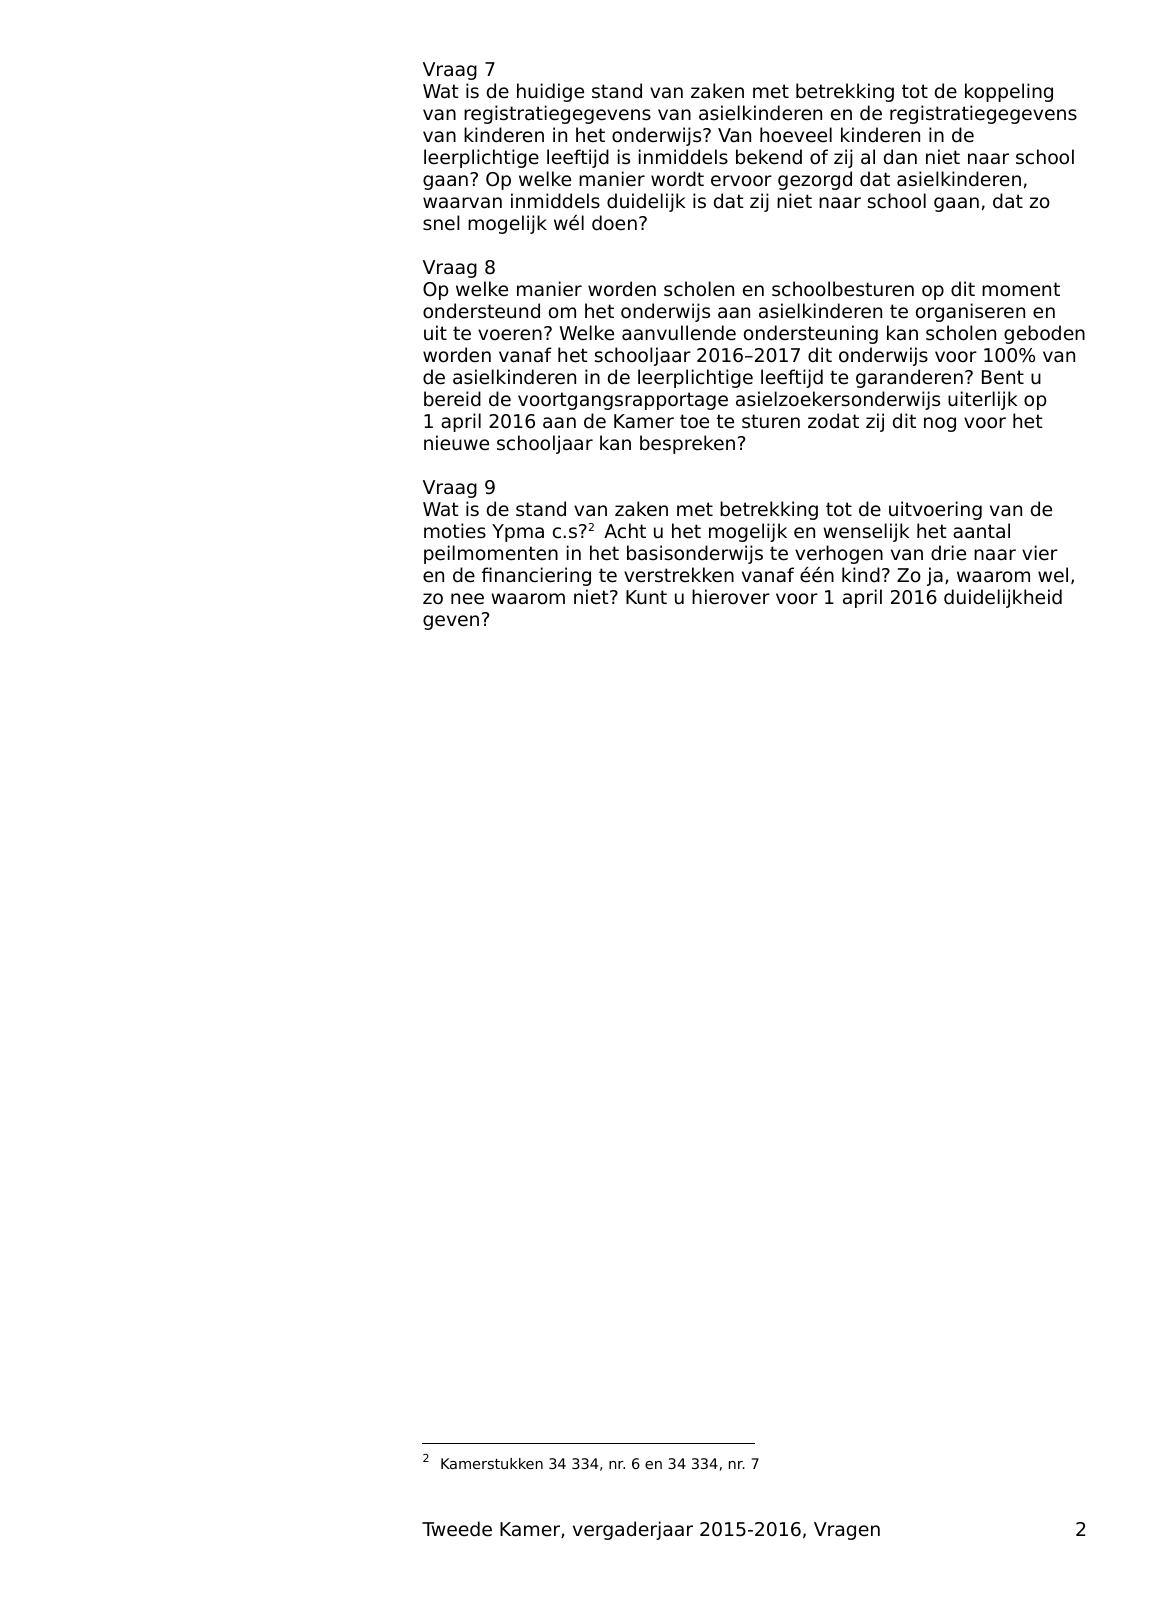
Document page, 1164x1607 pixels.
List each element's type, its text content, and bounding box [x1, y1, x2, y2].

text Wat is de huidige stand van zaken met betrekking tot de koppeling van registratiegegevens van asielkinderen en de registratiegegevens van kinderen in het onderwijs? Van hoeveel kinderen in de leerplichtige leeftijd is inmiddels bekend of zij al dan niet naar school gaan? Op welke manier wordt ervoor gezorgd dat asielkinderen, waarvan inmiddels duidelijk is dat zij niet naar school gaan, dat zo snel mogelijk wél doen? [422, 81, 1087, 235]
text Vraag 7 [422, 59, 1087, 81]
text Op welke manier worden scholen en schoolbesturen op dit moment ondersteund om het onderwijs aan asielkinderen te organiseren en uit te voeren? Welke aanvullende ondersteuning kan scholen geboden worden vanaf het schooljaar 2016–2017 dit onderwijs voor 100% van de asielkinderen in de leerplichtige leeftijd te garanderen? Bent u bereid de voortgangsrapportage asielzoekersonderwijs uiterlijk op 1 april 2016 aan de Kamer toe te sturen zodat zij dit nog voor het nieuwe schooljaar kan bespreken? [422, 279, 1087, 455]
text Vraag 8 [422, 257, 1087, 279]
text Wat is de stand van zaken met betrekking tot de uitvoering van de moties Ypma c.s? Acht u het mogelijk en wenselijk het aantal peilmomenten in het basisonderwijs te verhogen van drie naar vier en de financiering te verstrekken vanaf één kind? Zo ja, waarom wel, zo nee waarom niet? Kunt u hierover voor 1 april 2016 duidelijkheid geven? [422, 499, 1087, 631]
text Vraag 9 [422, 477, 1087, 499]
text Kamerstukken 34 334, nr. 6 en 34 334, nr. 7 [422, 1452, 1087, 1474]
